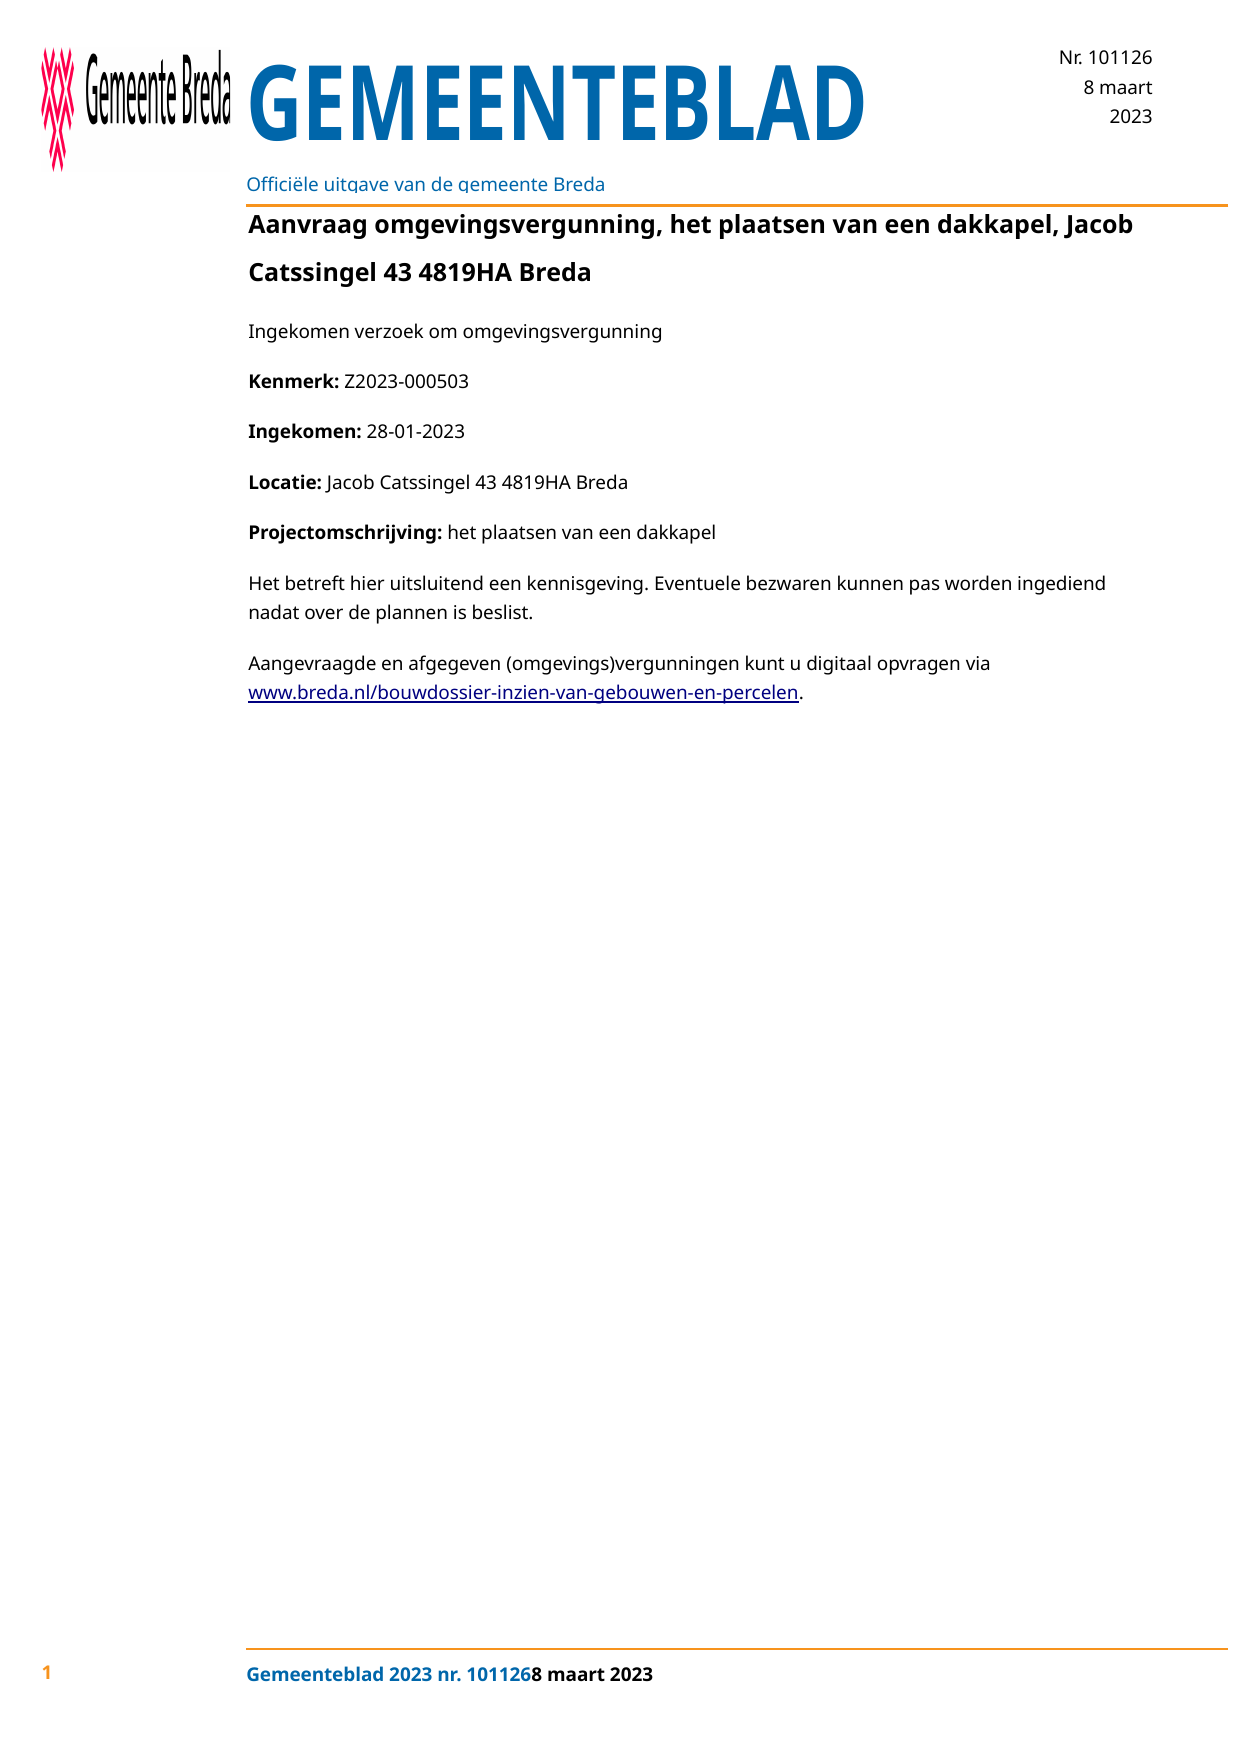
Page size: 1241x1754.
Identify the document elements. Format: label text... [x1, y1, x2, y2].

text Projectomschrijving: het plaatsen van een dakkapel [248, 519, 1152, 545]
text Aangevraagde en afgegeven (omgevings)vergunningen kunt u digitaal opvragen via www.breda.nl/bouwdossier-inzien-van-gebouwen-en-percelen. [248, 650, 1152, 705]
text Het betreft hier uitsluitend een kennisgeving. Eventuele bezwaren kunnen pas worden ingediend nadat over de plannen is beslist. [248, 570, 1152, 625]
text Aanvraag omgevingsvergunning, het plaatsen van een dakkapel, Jacob Catssingel 43 4819HA Breda [248, 207, 1152, 288]
text Ingekomen: 28-01-2023 [248, 419, 1152, 444]
text Locatie: Jacob Catssingel 43 4819HA Breda [248, 469, 1152, 495]
text Ingekomen verzoek om omgevingsvergunning [248, 318, 1152, 344]
text Kenmerk: Z2023-000503 [248, 368, 1152, 394]
picture [41, 47, 231, 172]
